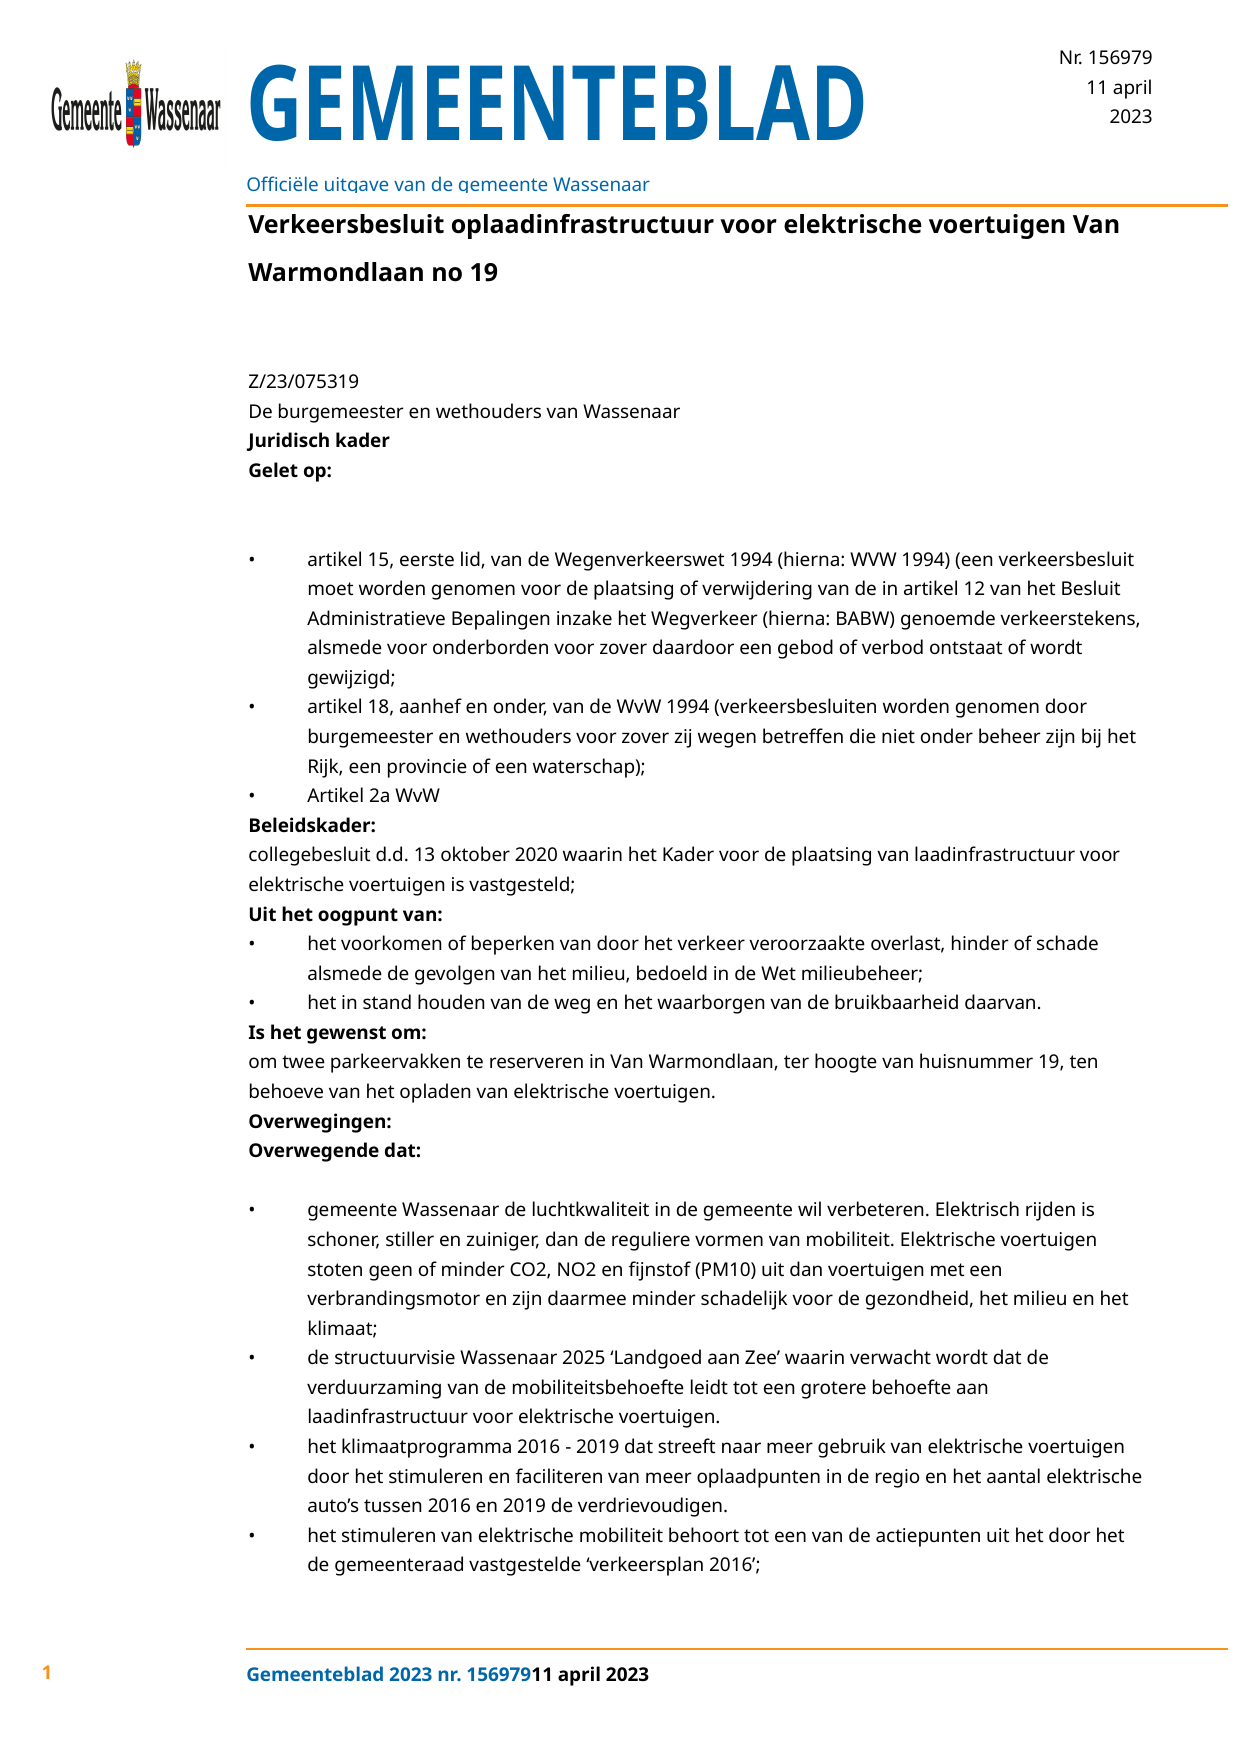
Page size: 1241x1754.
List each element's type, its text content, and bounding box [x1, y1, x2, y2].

list artikel 18, aanhef en onder, van de WvW 1994 (verkeersbesluiten worden genomen door burgemeester en wethouders voor zover zij wegen betreffen die niet onder beheer zijn bij het Rijk, een provincie of een waterschap); [248, 694, 1152, 778]
text om twee parkeervakken te reserveren in Van Warmondlaan, ter hoogte van huisnummer 19, ten behoeve van het opladen van elektrische voertuigen. [248, 1049, 1152, 1104]
list het voorkomen of beperken van door het verkeer veroorzaakte overlast, hinder of schade alsmede de gevolgen van het milieu, bedoeld in de Wet milieubeheer; [248, 930, 1152, 986]
list het klimaatprogramma 2016 - 2019 dat streeft naar meer gebruik van elektrische voertuigen door het stimuleren en faciliteren van meer oplaadpunten in de regio en het aantal elektrische auto’s tussen 2016 en 2019 de verdrievoudigen. [248, 1433, 1152, 1518]
text Beleidskader: [248, 812, 1152, 838]
text De burgemeester en wethouders van Wassenaar [248, 398, 1152, 423]
list Artikel 2a WvW [248, 782, 1152, 808]
text Z/23/075319 [248, 368, 1152, 394]
text Verkeersbesluit oplaadinfrastructuur voor elektrische voertuigen Van Warmondlaan no 19 [248, 207, 1152, 288]
text Juridisch kader [248, 427, 1152, 453]
list het stimuleren van elektrische mobiliteit behoort tot een van de actiepunten uit het door het de gemeenteraad vastgestelde ‘verkeersplan 2016’; [248, 1522, 1152, 1577]
picture [41, 47, 231, 172]
list het in stand houden van de weg en het waarborgen van de bruikbaarheid daarvan. [248, 989, 1152, 1015]
text collegebesluit d.d. 13 oktober 2020 waarin het Kader voor de plaatsing van laadinfrastructuur voor elektrische voertuigen is vastgesteld; [248, 842, 1152, 897]
list gemeente Wassenaar de luchtkwaliteit in de gemeente wil verbeteren. Elektrisch rijden is schoner, stiller en zuiniger, dan de reguliere vormen van mobiliteit. Elektrische voertuigen stoten geen of minder CO2, NO2 en fijnstof (PM10) uit dan voertuigen met een verbrandingsmotor en zijn daarmee minder schadelijk voor de gezondheid, het milieu en het klimaat; [248, 1197, 1152, 1341]
text Overwegingen: [248, 1108, 1152, 1133]
text Is het gewenst om: [248, 1019, 1152, 1045]
text Uit het oogpunt van: [248, 901, 1152, 926]
list de structuurvisie Wassenaar 2025 ‘Landgoed aan Zee’ waarin verwacht wordt dat de verduurzaming van de mobiliteitsbehoefte leidt tot een grotere behoefte aan laadinfrastructuur voor elektrische voertuigen. [248, 1344, 1152, 1429]
list artikel 15, eerste lid, van de Wegenverkeerswet 1994 (hierna: WVW 1994) (een verkeersbesluit moet worden genomen voor de plaatsing of verwijdering van de in artikel 12 van het Besluit Administratieve Bepalingen inzake het Wegverkeer (hierna: BABW) genoemde verkeerstekens, alsmede voor onderborden voor zover daardoor een gebod of verbod ontstaat of wordt gewijzigd; [248, 546, 1152, 690]
text Gelet op: [248, 457, 1152, 483]
text Overwegende dat: [248, 1137, 1152, 1163]
